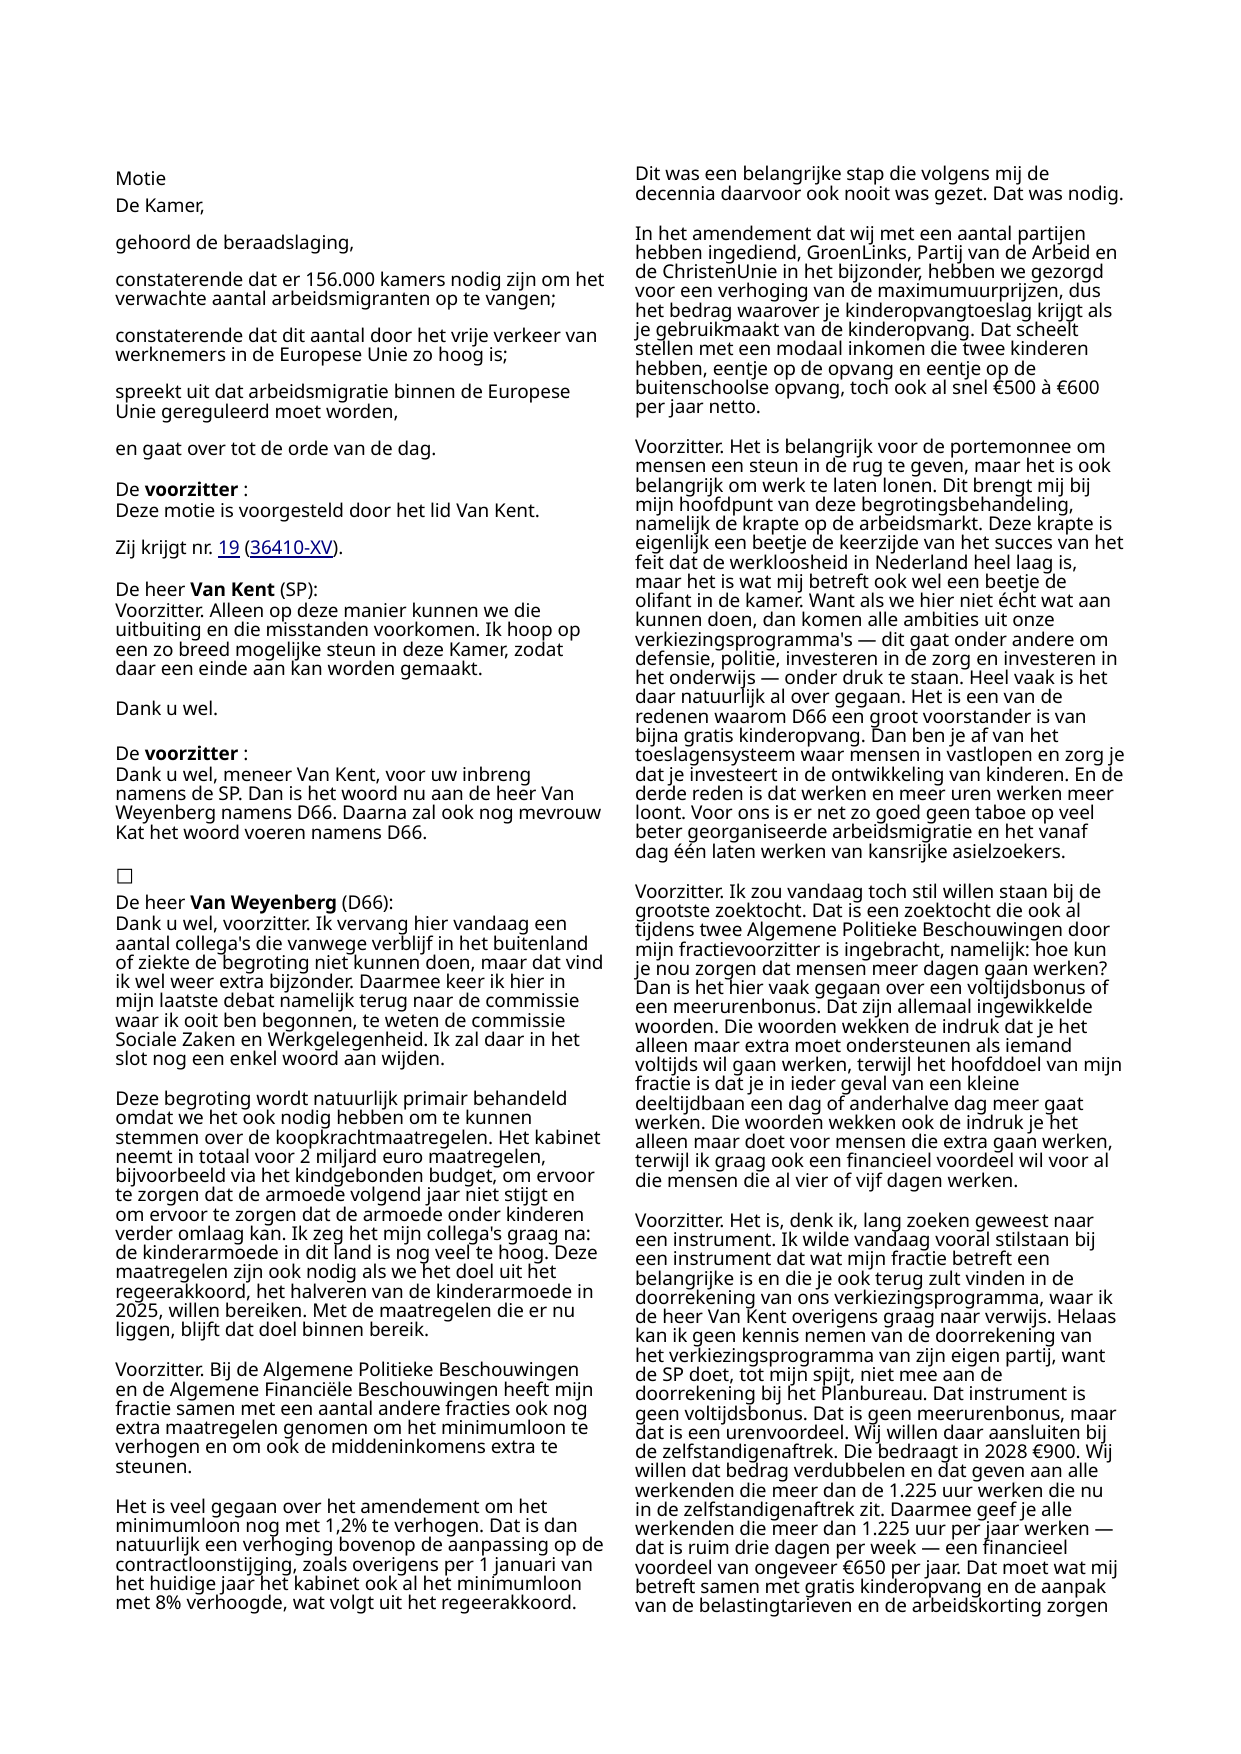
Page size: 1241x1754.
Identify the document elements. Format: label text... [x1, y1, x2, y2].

text gehoord de beraadslaging, [115, 234, 605, 253]
text Motie [115, 165, 605, 191]
text De heer Van Weyenberg (D66): [115, 889, 605, 915]
text Dit was een belangrijke stap die volgens mij de decennia daarvoor ook nooit was gezet. Dat was nodig. [635, 165, 1125, 204]
text Voorzitter. Ik zou vandaag toch stil willen staan bij de grootste zoektocht. Dat is een zoektocht die ook al tijdens twee Algemene Politieke Beschouwingen door mijn fractievoorzitter is ingebracht, namelijk: hoe kun je nou zorgen dat mensen meer dagen gaan werken? Dan is het hier vaak gegaan over een voltijdsbonus of een meerurenbonus. Dat zijn allemaal ingewikkelde woorden. Die woorden wekken de indruk dat je het alleen maar extra moet ondersteunen als iemand voltijds wil gaan werken, terwijl het hoofddoel van mijn fractie is dat je in ieder geval van een kleine deeltijdbaan een dag of anderhalve dag meer gaat werken. Die woorden wekken ook de indruk je het alleen maar doet voor mensen die extra gaan werken, terwijl ik graag ook een financieel voordeel wil voor al die mensen die al vier of vijf dagen werken. [635, 883, 1125, 1191]
text ⬜ [115, 864, 605, 889]
text Voorzitter. Het is belangrijk voor de portemonnee om mensen een steun in de rug te geven, maar het is ook belangrijk om werk te laten lonen. Dit brengt mij bij mijn hoofdpunt van deze begrotingsbehandeling, namelijk de krapte op de arbeidsmarkt. Deze krapte is eigenlijk een beetje de keerzijde van het succes van het feit dat de werkloosheid in Nederland heel laag is, maar het is wat mij betreft ook wel een beetje de olifant in de kamer. Want als we hier niet écht wat aan kunnen doen, dan komen alle ambities uit onze verkiezingsprogramma's — dit gaat onder andere om defensie, politie, investeren in de zorg en investeren in het onderwijs — onder druk te staan. Heel vaak is het daar natuurlijk al over gegaan. Het is een van de redenen waarom D66 een groot voorstander is van bijna gratis kinderopvang. Dan ben je af van het toeslagensysteem waar mensen in vastlopen en zorg je dat je investeert in de ontwikkeling van kinderen. En de derde reden is dat werken en meer uren werken meer loont. Voor ons is er net zo goed geen taboe op veel beter georganiseerde arbeidsmigratie en het vanaf dag één laten werken van kansrijke asielzoekers. [635, 438, 1125, 862]
text De voorzitter : [115, 740, 605, 766]
text en gaat over tot de orde van de dag. [115, 440, 605, 459]
text Deze motie is voorgesteld door het lid Van Kent. [115, 502, 605, 522]
text Dank u wel, voorzitter. Ik vervang hier vandaag een aantal collega's die vanwege verblijf in het buitenland of ziekte de begroting niet kunnen doen, maar dat vind ik wel weer extra bijzonder. Daarmee keer ik hier in mijn laatste debat namelijk terug naar de commissie waar ik ooit ben begonnen, te weten de commissie Sociale Zaken en Werkgelegenheid. Ik zal daar in het slot nog een enkel woord aan wijden. [115, 915, 605, 1069]
text constaterende dat dit aantal door het vrije verkeer van werknemers in de Europese Unie zo hoog is; [115, 327, 605, 366]
text constaterende dat er 156.000 kamers nodig zijn om het verwachte aantal arbeidsmigranten op te vangen; [115, 271, 605, 309]
text Dank u wel, meneer Van Kent, voor uw inbreng namens de SP. Dan is het woord nu aan de heer Van Weyenberg namens D66. Daarna zal ook nog mevrouw Kat het woord voeren namens D66. [115, 766, 605, 843]
text De heer Van Kent (SP): [115, 576, 605, 602]
text De voorzitter : [115, 477, 605, 502]
text Voorzitter. Het is, denk ik, lang zoeken geweest naar een instrument. Ik wilde vandaag vooral stilstaan bij een instrument dat wat mijn fractie betreft een belangrijke is en die je ook terug zult vinden in de doorrekening van ons verkiezingsprogramma, waar ik de heer Van Kent overigens graag naar verwijs. Helaas kan ik geen kennis nemen van de doorrekening van het verkiezingsprogramma van zijn eigen partij, want de SP doet, tot mijn spijt, niet mee aan de doorrekening bij het Planbureau. Dat instrument is geen voltijdsbonus. Dat is geen meerurenbonus, maar dat is een urenvoordeel. Wij willen daar aansluiten bij de zelfstandigenaftrek. Die bedraagt in 2028 €900. Wij willen dat bedrag verdubbelen en dat geven aan alle werkenden die meer dan de 1.225 uur werken die nu in de zelfstandigenaftrek zit. Daarmee geef je alle werkenden die meer dan 1.225 uur per jaar werken — dat is ruim drie dagen per week — een financieel voordeel van ongeveer €650 per jaar. Dat moet wat mij betreft samen met gratis kinderopvang en de aanpak van de belastingtarieven en de arbeidskorting zorgen [635, 1212, 1125, 1616]
text Dank u wel. [115, 700, 605, 719]
text Het is veel gegaan over het amendement om het minimumloon nog met 1,2% te verhogen. Dat is dan natuurlijk een verhoging bovenop de aanpassing op de contractloonstijging, zoals overigens per 1 januari van het huidige jaar het kabinet ook al het minimumloon met 8% verhoogde, wat volgt uit het regeerakkoord. [115, 1498, 605, 1613]
text spreekt uit dat arbeidsmigratie binnen de Europese Unie gereguleerd moet worden, [115, 383, 605, 422]
text Deze begroting wordt natuurlijk primair behandeld omdat we het ook nodig hebben om te kunnen stemmen over de koopkrachtmaatregelen. Het kabinet neemt in totaal voor 2 miljard euro maatregelen, bijvoorbeeld via het kindgebonden budget, om ervoor te zorgen dat de armoede volgend jaar niet stijgt en om ervoor te zorgen dat de armoede onder kinderen verder omlaag kan. Ik zeg het mijn collega's graag na: de kinderarmoede in dit land is nog veel te hoog. Deze maatregelen zijn ook nodig als we het doel uit het regeerakkoord, het halveren van de kinderarmoede in 2025, willen bereiken. Met de maatregelen die er nu liggen, blijft dat doel binnen bereik. [115, 1090, 605, 1341]
text De Kamer, [115, 197, 605, 216]
text Voorzitter. Bij de Algemene Politieke Beschouwingen en de Algemene Financiële Beschouwingen heeft mijn fractie samen met een aantal andere fracties ook nog extra maatregelen genomen om het minimumloon te verhogen en om ook de middeninkomens extra te steunen. [115, 1361, 605, 1477]
text Zij krijgt nr. 19 (36410-XV). [115, 539, 605, 559]
text Voorzitter. Alleen op deze manier kunnen we die uitbuiting en die misstanden voorkomen. Ik hoop op een zo breed mogelijke steun in deze Kamer, zodat daar een einde aan kan worden gemaakt. [115, 602, 605, 679]
text In het amendement dat wij met een aantal partijen hebben ingediend, GroenLinks, Partij van de Arbeid en de ChristenUnie in het bijzonder, hebben we gezorgd voor een verhoging van de maximumuurprijzen, dus het bedrag waarover je kinderopvangtoeslag krijgt als je gebruikmaakt van de kinderopvang. Dat scheelt stellen met een modaal inkomen die twee kinderen hebben, eentje op de opvang en eentje op de buitenschoolse opvang, toch ook al snel €500 à €600 per jaar netto. [635, 224, 1125, 417]
